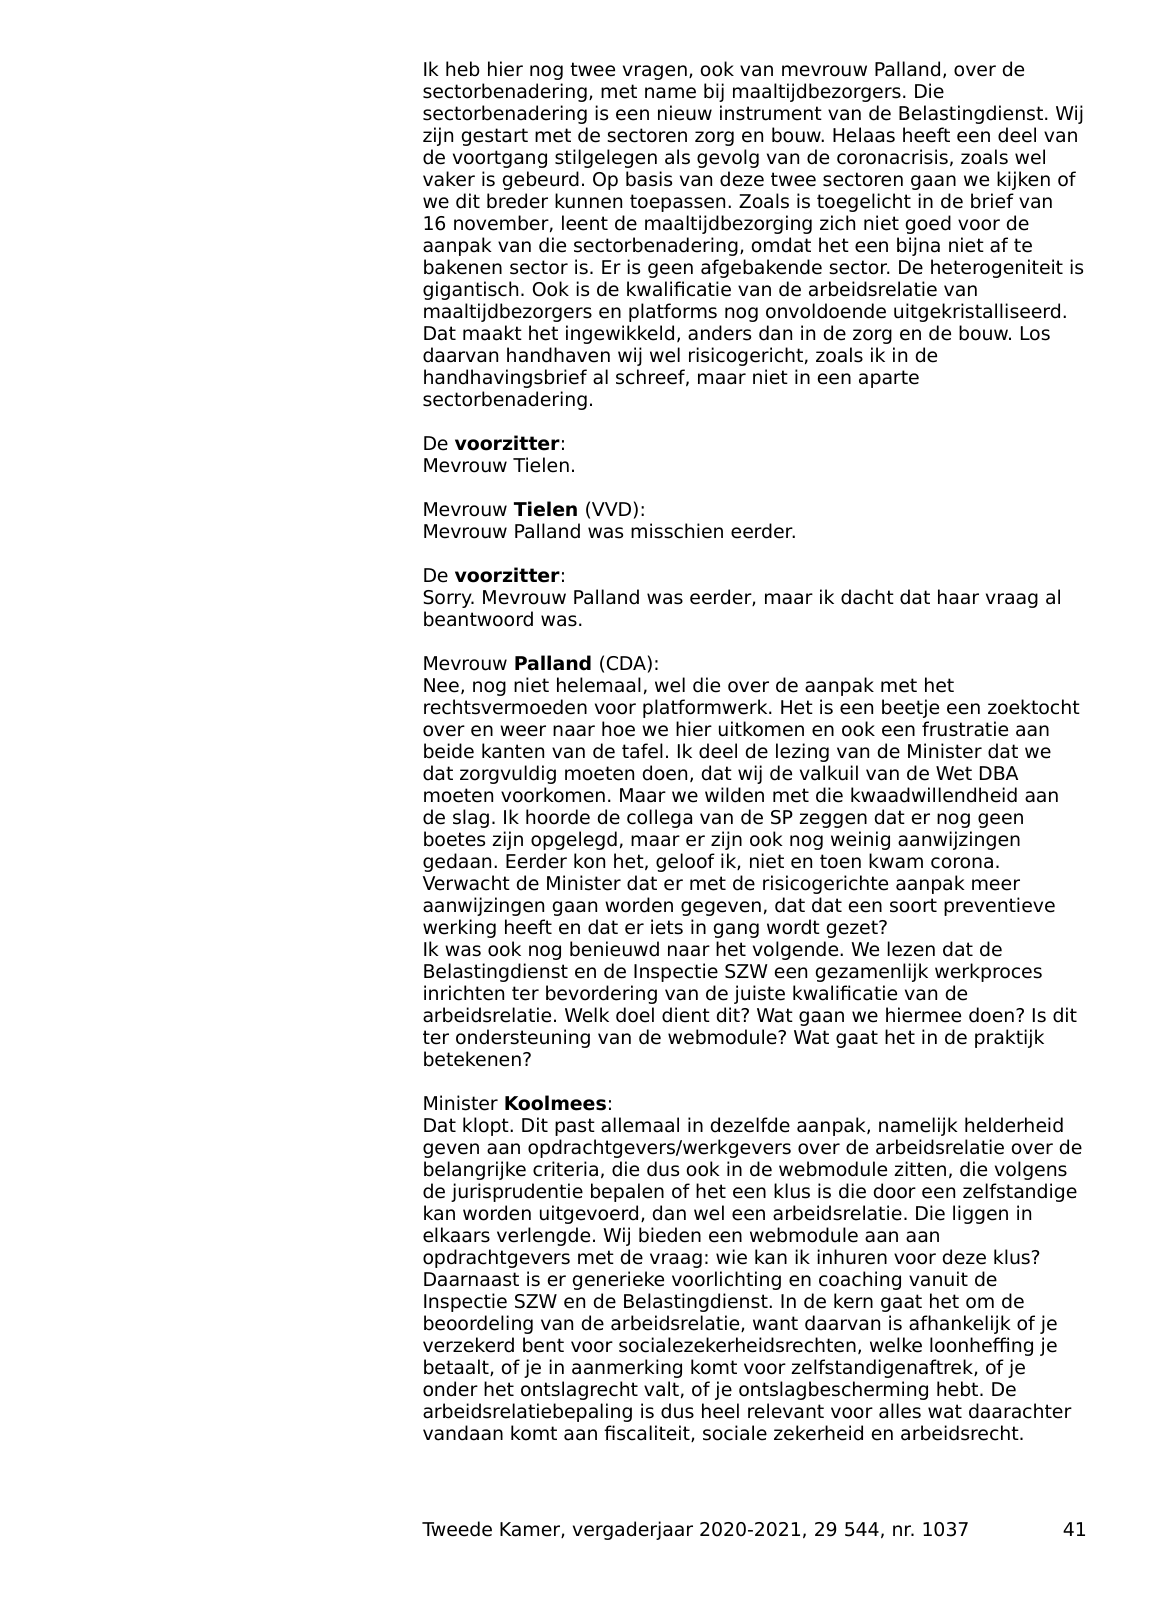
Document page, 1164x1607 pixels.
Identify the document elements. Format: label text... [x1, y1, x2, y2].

text Dat klopt. Dit past allemaal in dezelfde aanpak, namelijk helderheid geven aan opdrachtgevers/werkgevers over de arbeidsrelatie over de belangrijke criteria, die dus ook in de webmodule zitten, die volgens de jurisprudentie bepalen of het een klus is die door een zelfstandige kan worden uitgevoerd, dan wel een arbeidsrelatie. Die liggen in elkaars verlengde. Wij bieden een webmodule aan aan opdrachtgevers met de vraag: wie kan ik inhuren voor deze klus? Daarnaast is er generieke voorlichting en coaching vanuit de Inspectie SZW en de Belastingdienst. In de kern gaat het om de beoordeling van de arbeidsrelatie, want daarvan is afhankelijk of je verzekerd bent voor socialezekerheidsrechten, welke loonheffing je betaalt, of je in aanmerking komt voor zelfstandigenaftrek, of je onder het ontslagrecht valt, of je ontslagbescherming hebt. De arbeidsrelatiebepaling is dus heel relevant voor alles wat daarachter vandaan komt aan fiscaliteit, sociale zekerheid en arbeidsrecht. [422, 1115, 1087, 1445]
text De voorzitter: [422, 433, 1087, 455]
text Mevrouw Tielen. [422, 455, 1087, 477]
text Mevrouw Palland (CDA): [422, 653, 1087, 675]
text Mevrouw Tielen (VVD): [422, 499, 1087, 521]
text Mevrouw Palland was misschien eerder. [422, 521, 1087, 543]
text Ik heb hier nog twee vragen, ook van mevrouw Palland, over de sectorbenadering, met name bij maaltijdbezorgers. Die sectorbenadering is een nieuw instrument van de Belastingdienst. Wij zijn gestart met de sectoren zorg en bouw. Helaas heeft een deel van de voortgang stilgelegen als gevolg van de coronacrisis, zoals wel vaker is gebeurd. Op basis van deze twee sectoren gaan we kijken of we dit breder kunnen toepassen. Zoals is toegelicht in de brief van 16 november, leent de maaltijdbezorging zich niet goed voor de aanpak van die sectorbenadering, omdat het een bijna niet af te bakenen sector is. Er is geen afgebakende sector. De heterogeniteit is gigantisch. Ook is de kwalificatie van de arbeidsrelatie van maaltijdbezorgers en platforms nog onvoldoende uitgekristalliseerd. Dat maakt het ingewikkeld, anders dan in de zorg en de bouw. Los daarvan handhaven wij wel risicogericht, zoals ik in de handhavingsbrief al schreef, maar niet in een aparte sectorbenadering. [422, 59, 1087, 411]
text Nee, nog niet helemaal, wel die over de aanpak met het rechtsvermoeden voor platformwerk. Het is een beetje een zoektocht over en weer naar hoe we hier uitkomen en ook een frustratie aan beide kanten van de tafel. Ik deel de lezing van de Minister dat we dat zorgvuldig moeten doen, dat wij de valkuil van de Wet DBA moeten voorkomen. Maar we wilden met die kwaadwillendheid aan de slag. Ik hoorde de collega van de SP zeggen dat er nog geen boetes zijn opgelegd, maar er zijn ook nog weinig aanwijzingen gedaan. Eerder kon het, geloof ik, niet en toen kwam corona. Verwacht de Minister dat er met de risicogerichte aanpak meer aanwijzingen gaan worden gegeven, dat dat een soort preventieve werking heeft en dat er iets in gang wordt gezet? [422, 675, 1087, 939]
text Ik was ook nog benieuwd naar het volgende. We lezen dat de Belastingdienst en de Inspectie SZW een gezamenlijk werkproces inrichten ter bevordering van de juiste kwalificatie van de arbeidsrelatie. Welk doel dient dit? Wat gaan we hiermee doen? Is dit ter ondersteuning van de webmodule? Wat gaat het in de praktijk betekenen? [422, 939, 1087, 1071]
text Sorry. Mevrouw Palland was eerder, maar ik dacht dat haar vraag al beantwoord was. [422, 587, 1087, 631]
text Minister Koolmees: [422, 1093, 1087, 1115]
text De voorzitter: [422, 565, 1087, 587]
